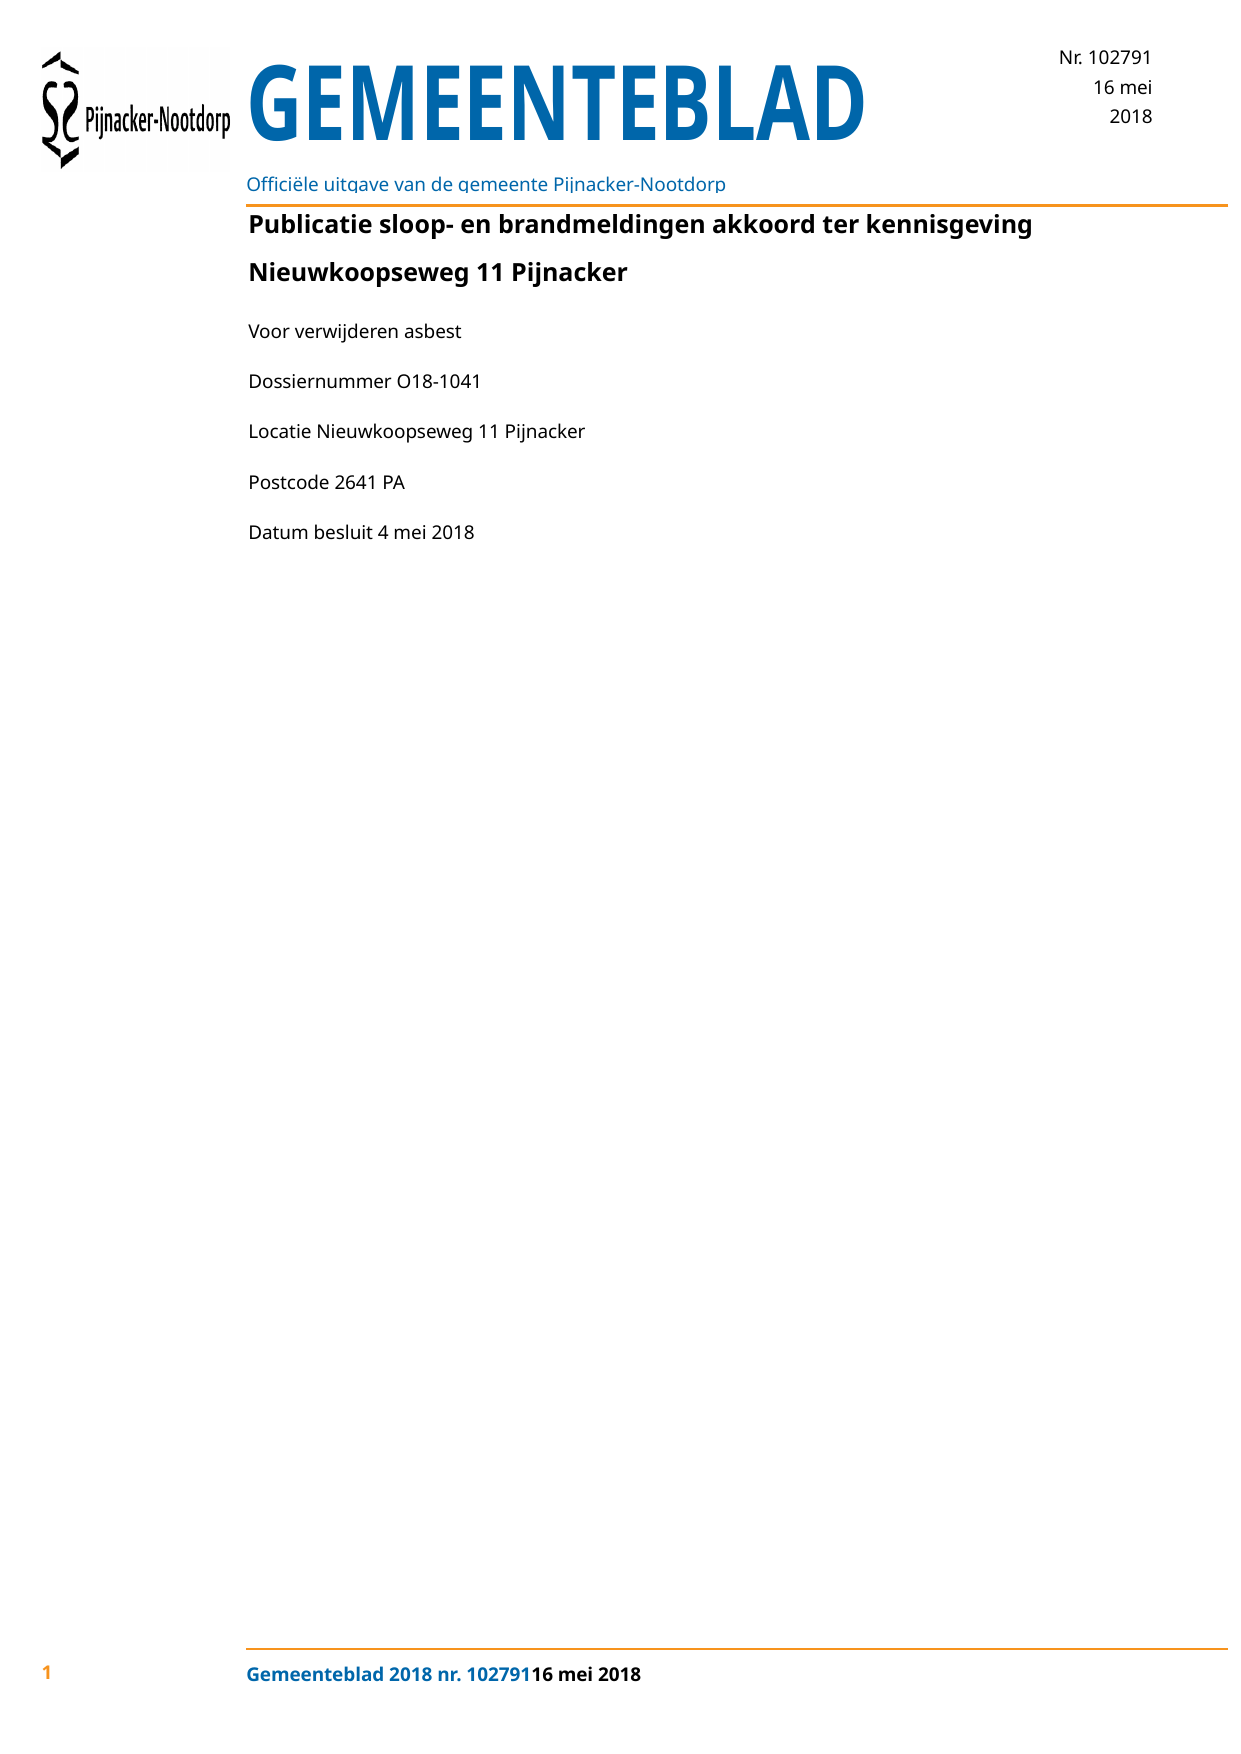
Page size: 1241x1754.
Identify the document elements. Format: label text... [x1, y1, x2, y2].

text Postcode 2641 PA [248, 469, 1152, 495]
text Publicatie sloop- en brandmeldingen akkoord ter kennisgeving Nieuwkoopseweg 11 Pijnacker [248, 207, 1152, 288]
text Voor verwijderen asbest [248, 318, 1152, 344]
text Dossiernummer O18-1041 [248, 368, 1152, 394]
text Locatie Nieuwkoopseweg 11 Pijnacker [248, 419, 1152, 444]
picture [41, 47, 231, 172]
text Datum besluit 4 mei 2018 [248, 519, 1152, 545]
